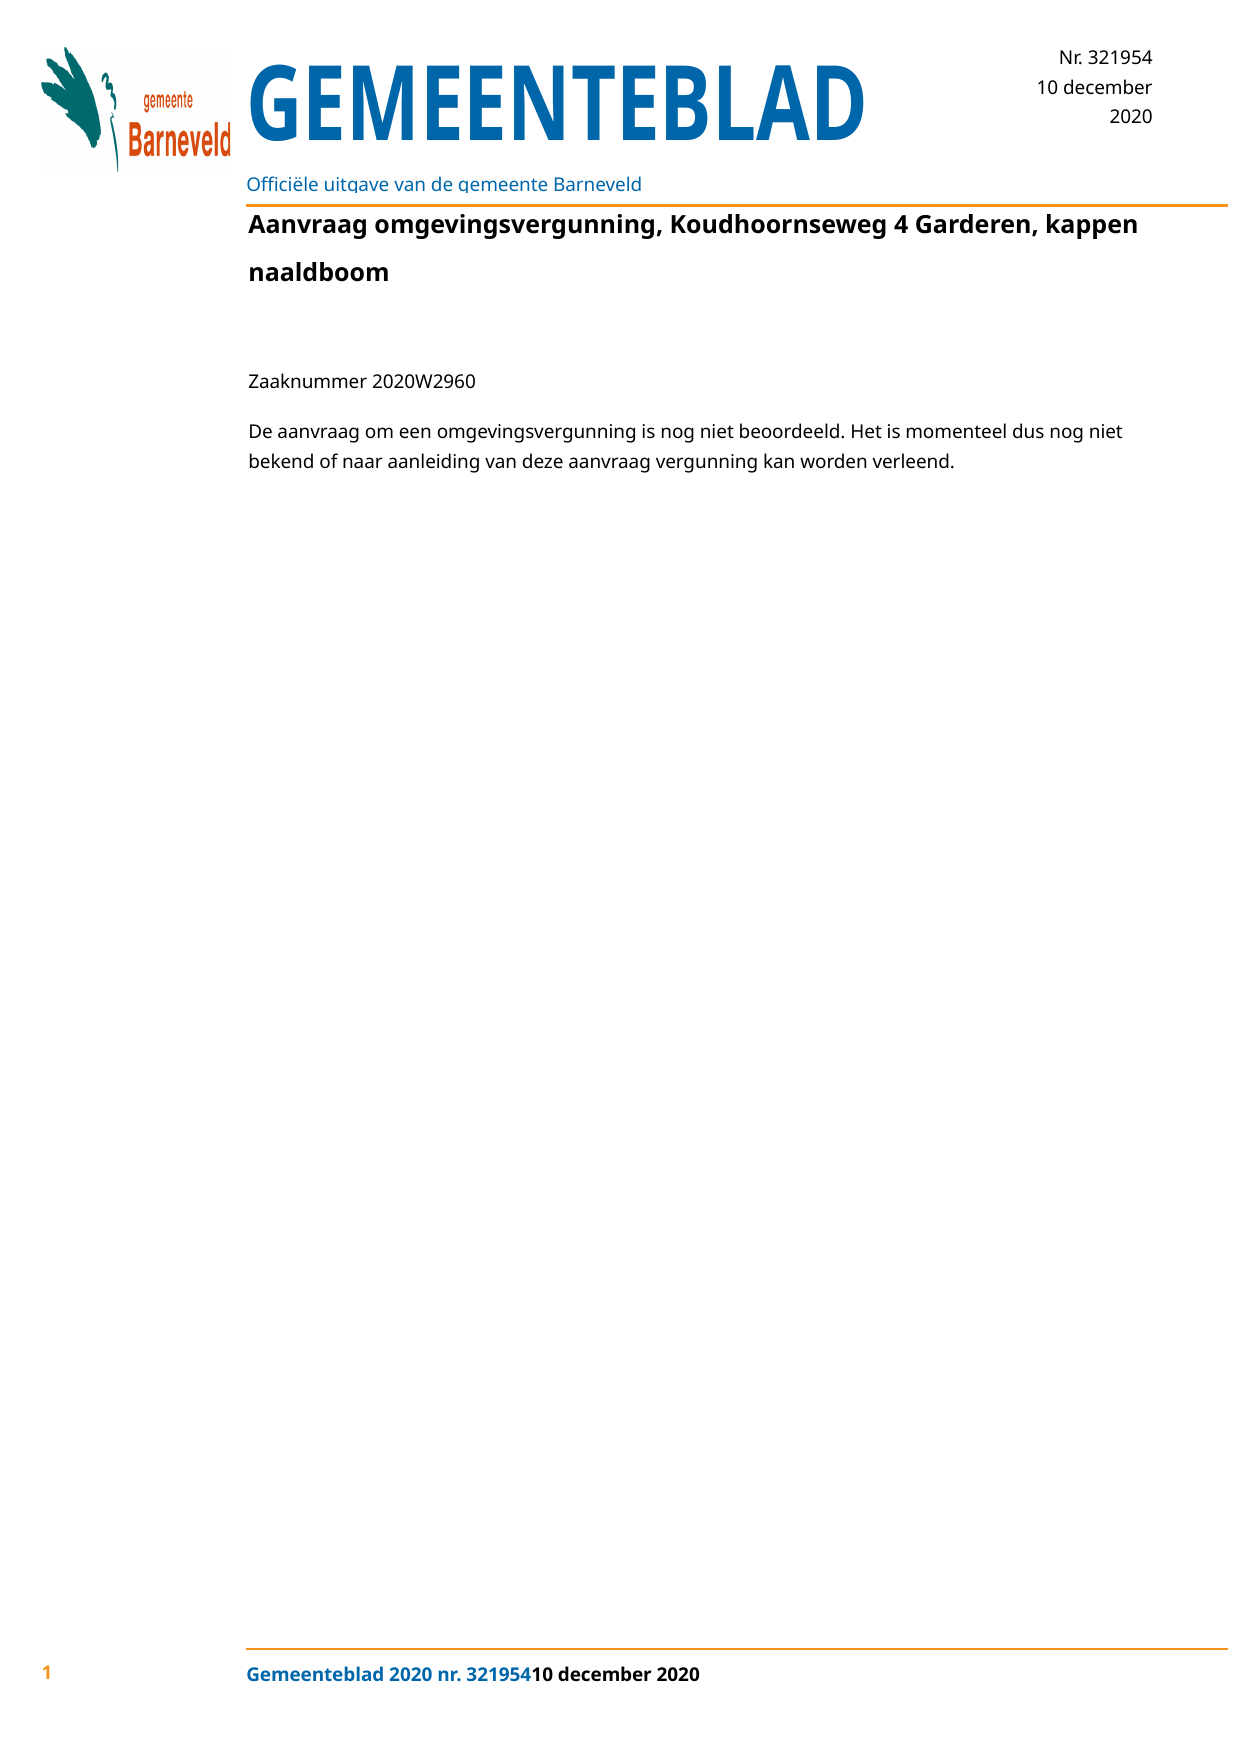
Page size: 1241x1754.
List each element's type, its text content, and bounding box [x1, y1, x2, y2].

picture [41, 47, 231, 172]
text De aanvraag om een omgevingsvergunning is nog niet beoordeeld. Het is momenteel dus nog niet bekend of naar aanleiding van deze aanvraag vergunning kan worden verleend. [248, 419, 1152, 474]
text Aanvraag omgevingsvergunning, Koudhoornseweg 4 Garderen, kappen naaldboom [248, 207, 1152, 288]
text Zaaknummer 2020W2960 [248, 368, 1152, 394]
